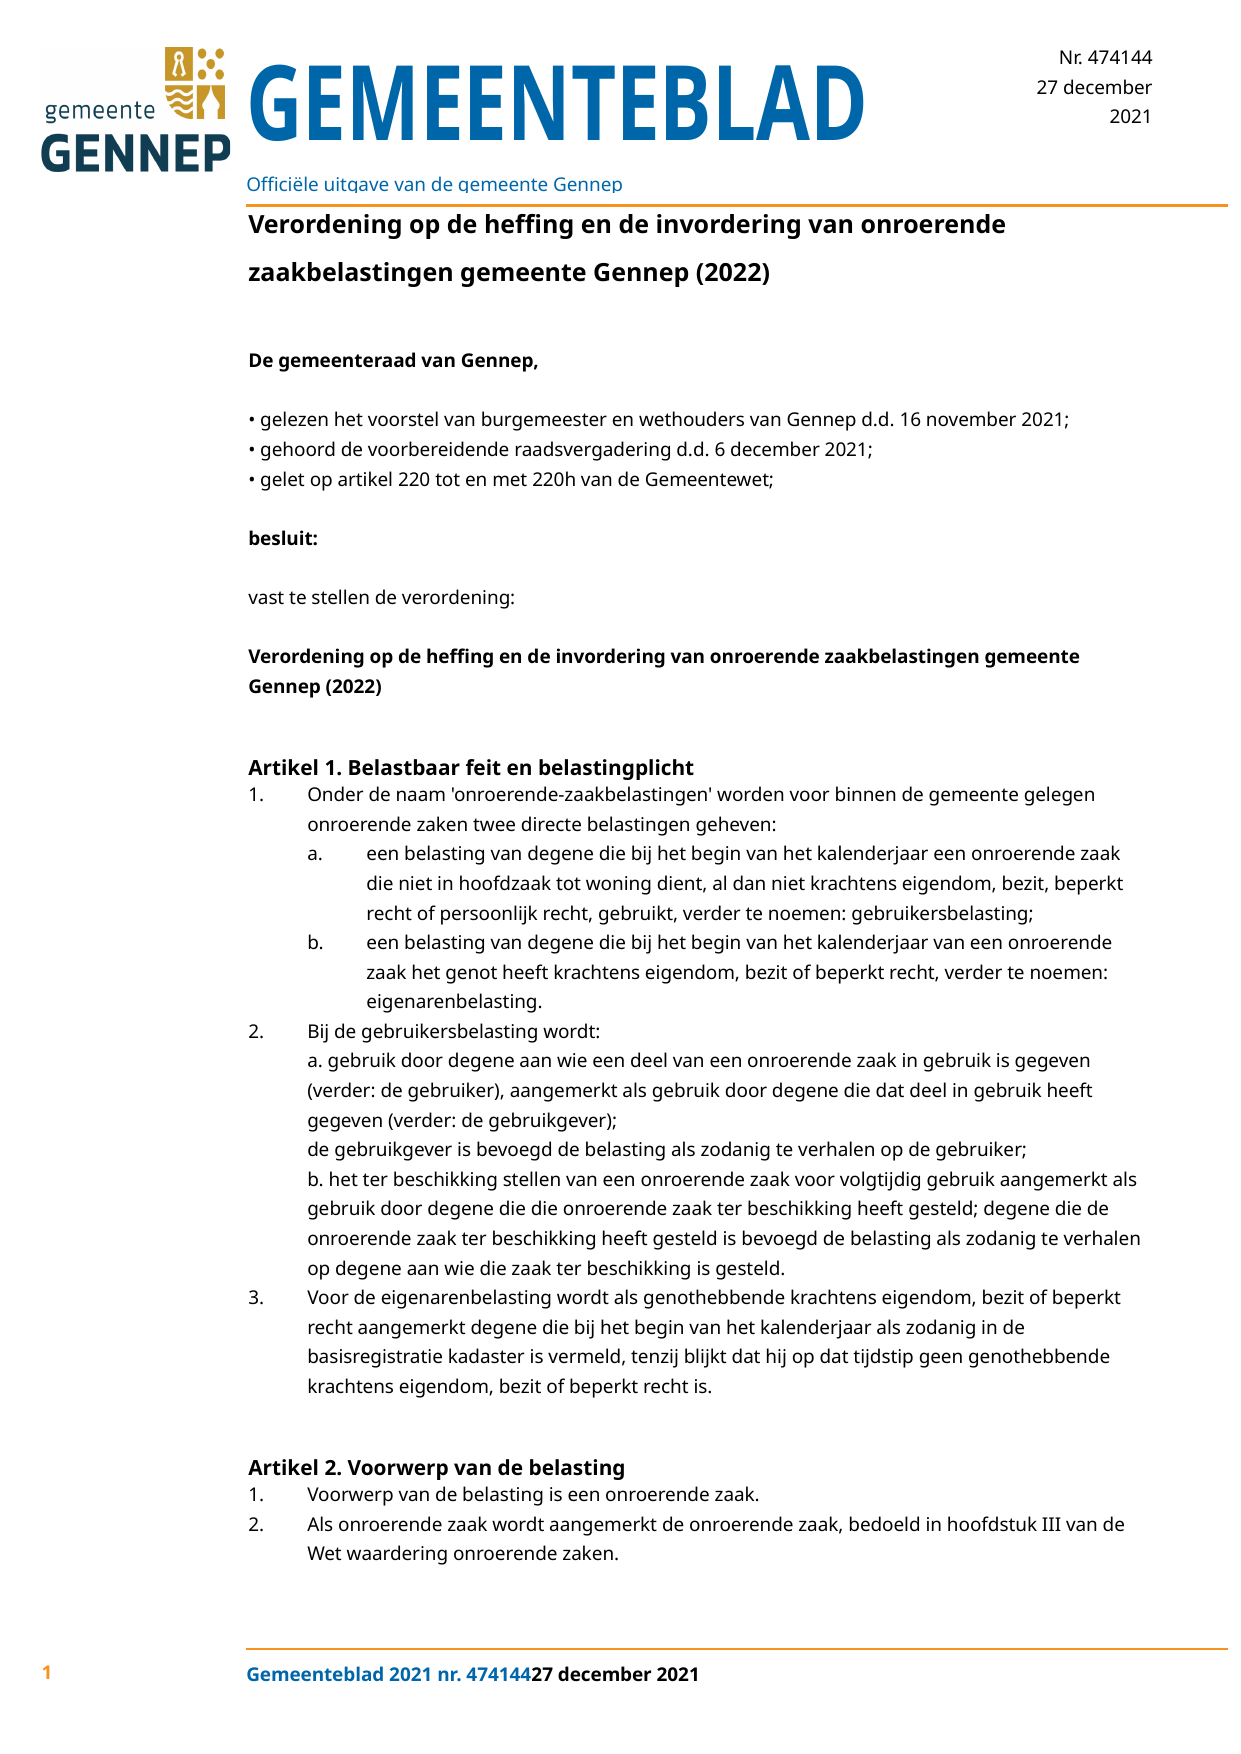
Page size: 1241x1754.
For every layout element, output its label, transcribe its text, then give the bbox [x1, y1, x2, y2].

list b. het ter beschikking stellen van een onroerende zaak voor volgtijdig gebruik aangemerkt als gebruik door degene die die onroerende zaak ter beschikking heeft gesteld; degene die de onroerende zaak ter beschikking heeft gesteld is bevoegd de belasting als zodanig te verhalen op degene aan wie die zaak ter beschikking is gesteld. [248, 1166, 1152, 1280]
list een belasting van degene die bij het begin van het kalenderjaar een onroerende zaak die niet in hoofdzaak tot woning dient, al dan niet krachtens eigendom, bezit, beperkt recht of persoonlijk recht, gebruikt, verder te noemen: gebruikersbelasting; [307, 841, 1152, 925]
text • gelezen het voorstel van burgemeester en wethouders van Gennep d.d. 16 november 2021; [248, 407, 1152, 432]
text Verordening op de heffing en de invordering van onroerende zaakbelastingen gemeente Gennep (2022) [248, 643, 1152, 699]
text De gemeenteraad van Gennep, [248, 347, 1152, 373]
list de gebruikgever is bevoegd de belasting als zodanig te verhalen op de gebruiker; [248, 1136, 1152, 1162]
list Voor de eigenarenbelasting wordt als genothebbende krachtens eigendom, bezit of beperkt recht aangemerkt degene die bij het begin van het kalenderjaar als zodanig in de basisregistratie kadaster is vermeld, tenzij blijkt dat hij op dat tijdstip geen genothebbende krachtens eigendom, bezit of beperkt recht is. [248, 1284, 1152, 1399]
list Onder de naam 'onroerende-zaakbelastingen' worden voor binnen de gemeente gelegen onroerende zaken twee directe belastingen geheven: [248, 781, 1152, 837]
list Bij de gebruikersbelasting wordt: [248, 1018, 1152, 1044]
list Voorwerp van de belasting is een onroerende zaak. [248, 1481, 1152, 1507]
list Als onroerende zaak wordt aangemerkt de onroerende zaak, bedoeld in hoofdstuk III van de Wet waardering onroerende zaken. [248, 1511, 1152, 1566]
list a. gebruik door degene aan wie een deel van een onroerende zaak in gebruik is gegeven (verder: de gebruiker), aangemerkt als gebruik door degene die dat deel in gebruik heeft gegeven (verder: de gebruikgever); [248, 1048, 1152, 1132]
text Verordening op de heffing en de invordering van onroerende zaakbelastingen gemeente Gennep (2022) [248, 207, 1152, 288]
text • gelet op artikel 220 tot en met 220h van de Gemeentewet; [248, 466, 1152, 492]
text vast te stellen de verordening: [248, 584, 1152, 610]
picture [41, 47, 231, 172]
text Artikel 2. Voorwerp van de belasting [248, 1453, 1152, 1481]
list een belasting van degene die bij het begin van het kalenderjaar van een onroerende zaak het genot heeft krachtens eigendom, bezit of beperkt recht, verder te noemen: eigenarenbelasting. [307, 929, 1152, 1014]
text besluit: [248, 525, 1152, 551]
text • gehoord de voorbereidende raadsvergadering d.d. 6 december 2021; [248, 436, 1152, 462]
text Artikel 1. Belastbaar feit en belastingplicht [248, 753, 1152, 781]
